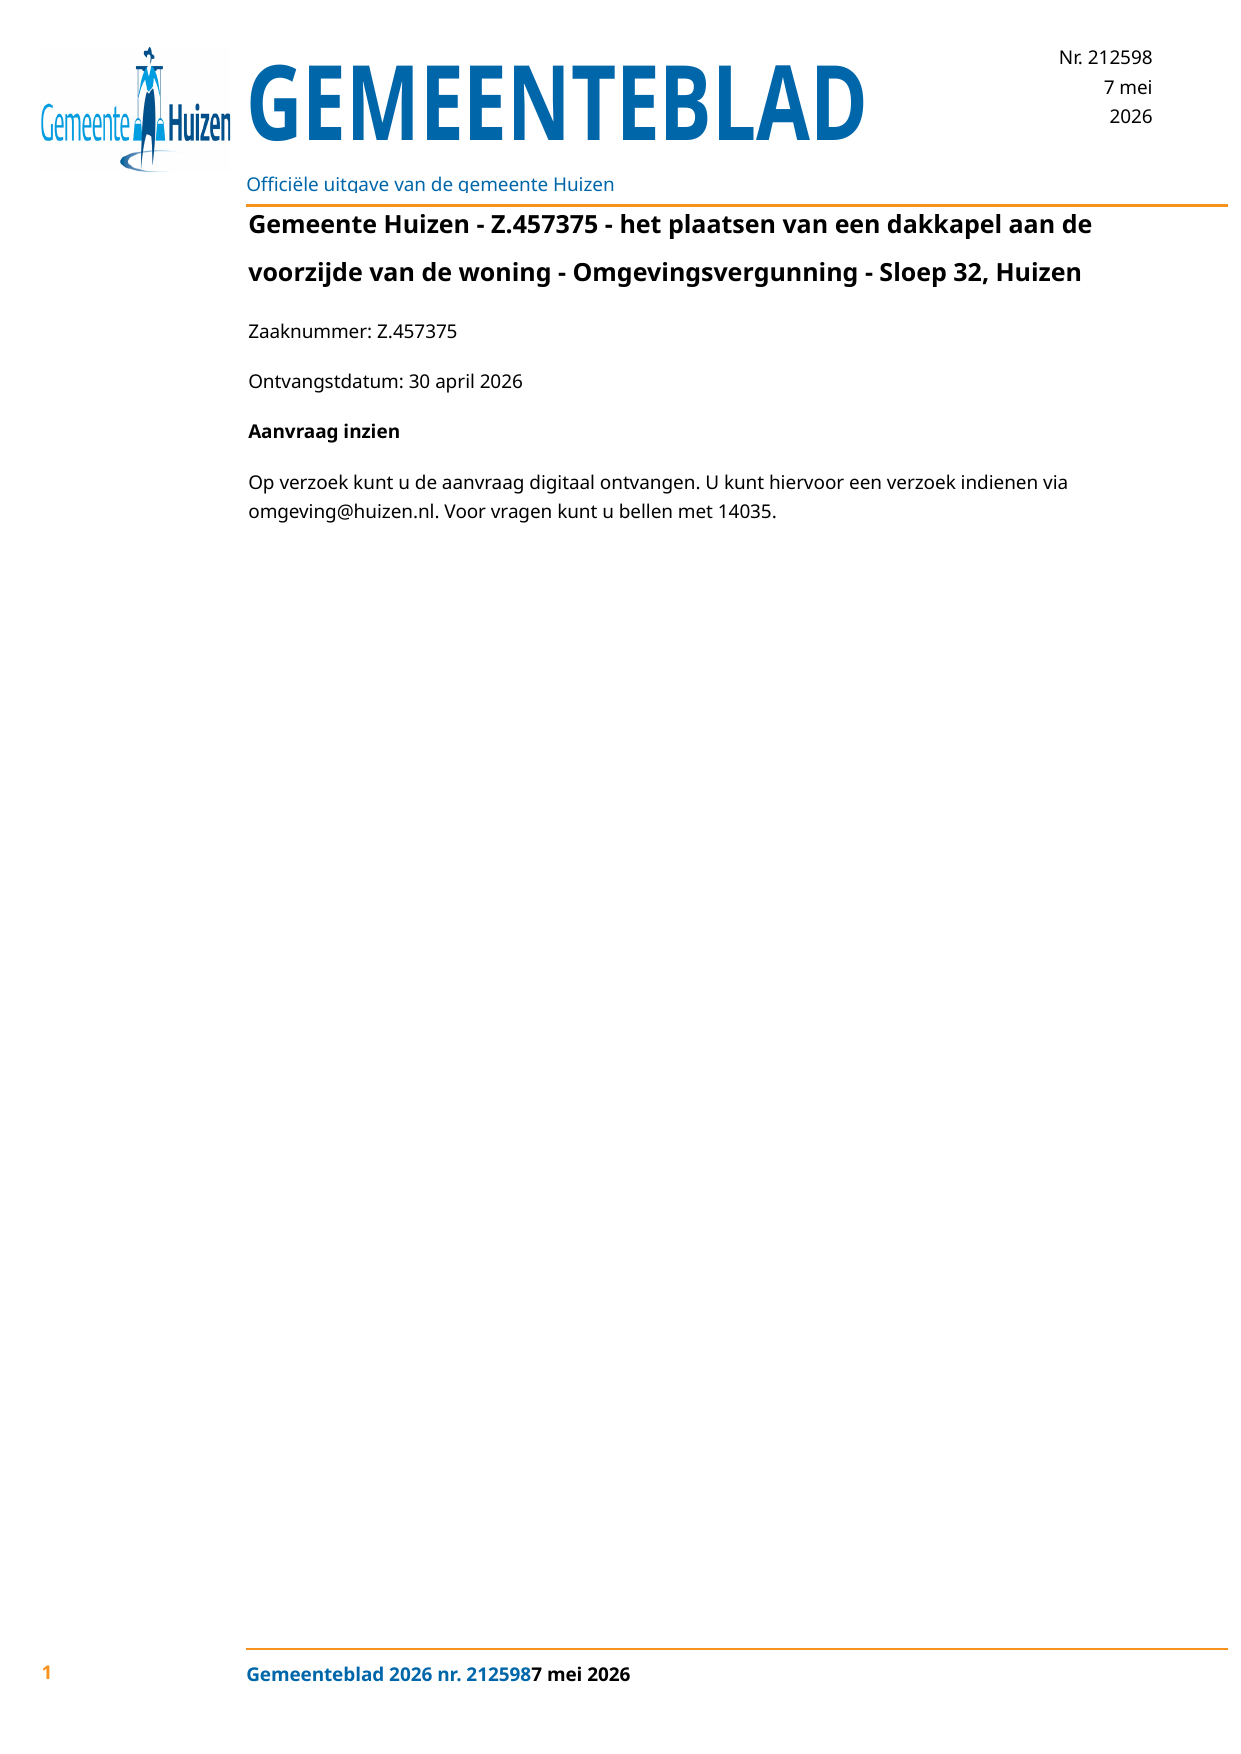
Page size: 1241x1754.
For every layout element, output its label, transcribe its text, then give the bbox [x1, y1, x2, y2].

text Op verzoek kunt u de aanvraag digitaal ontvangen. U kunt hiervoor een verzoek indienen via omgeving@huizen.nl. Voor vragen kunt u bellen met 14035. [248, 469, 1152, 524]
text Zaaknummer: Z.457375 [248, 318, 1152, 344]
text Gemeente Huizen - Z.457375 - het plaatsen van een dakkapel aan de voorzijde van de woning - Omgevingsvergunning - Sloep 32, Huizen [248, 207, 1152, 288]
text Ontvangstdatum: 30 april 2026 [248, 368, 1152, 394]
text Aanvraag inzien [248, 419, 1152, 444]
picture [41, 47, 231, 172]
